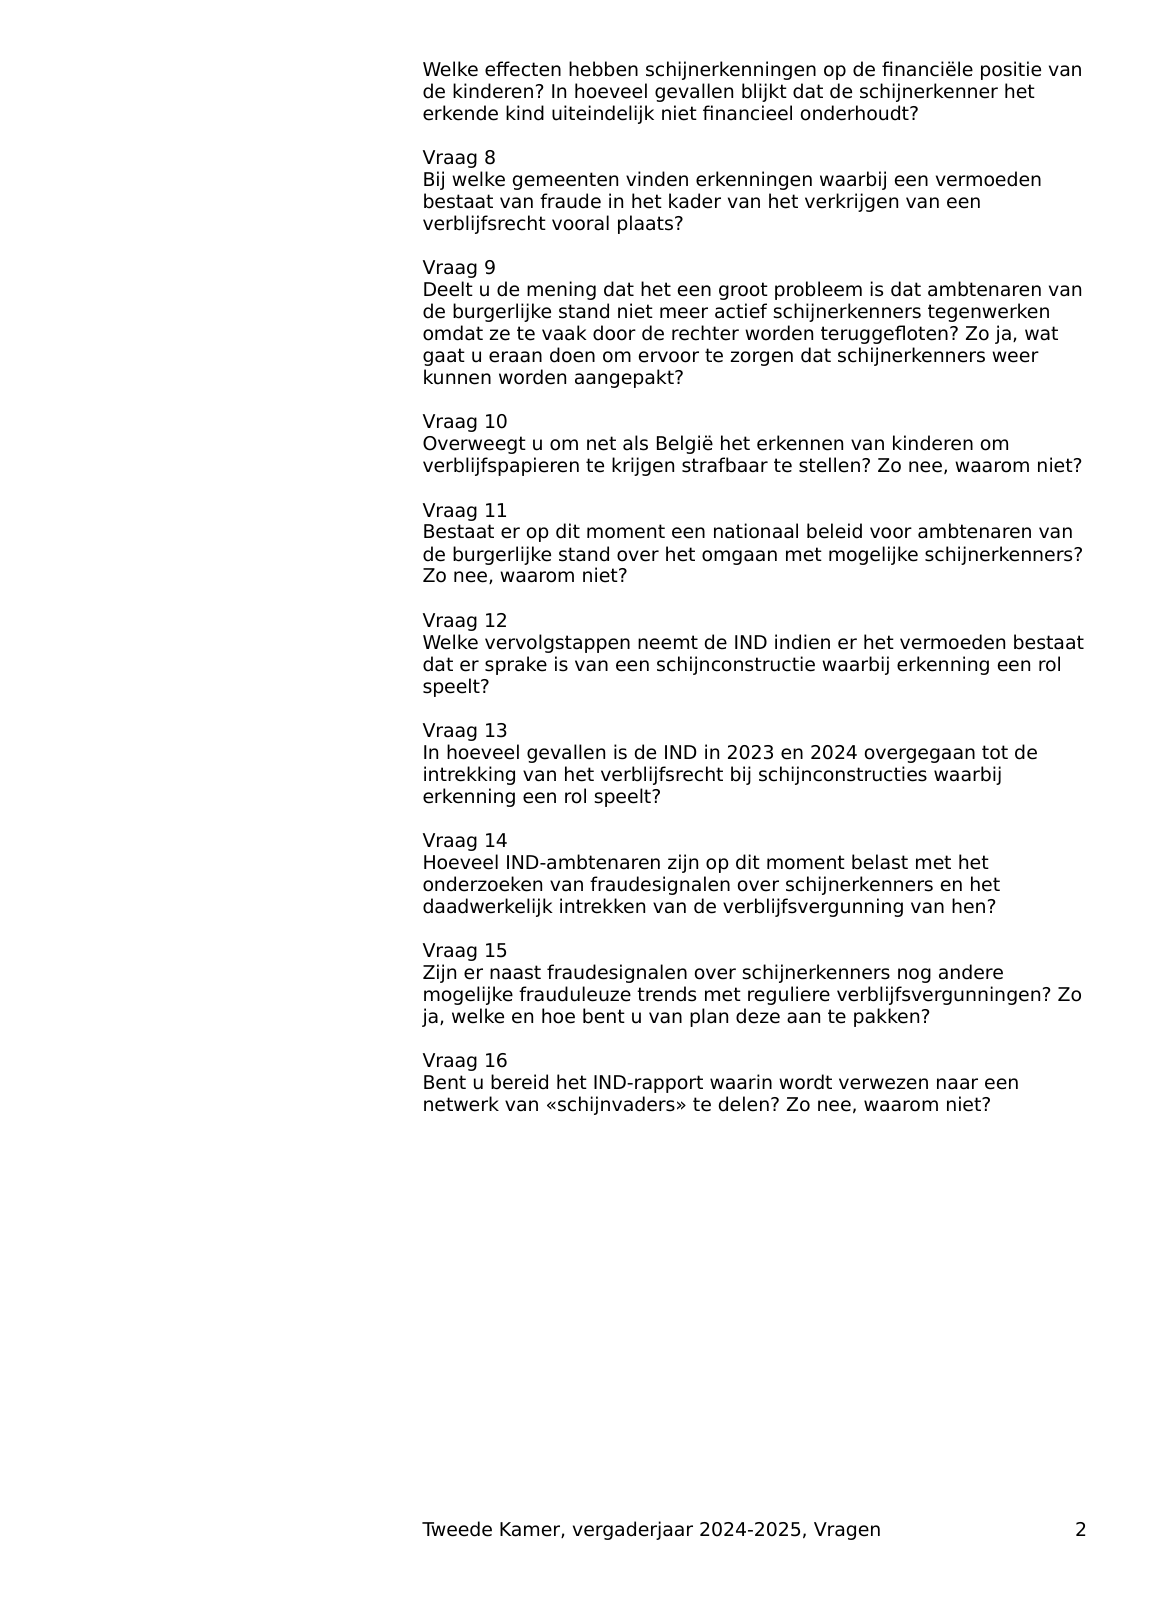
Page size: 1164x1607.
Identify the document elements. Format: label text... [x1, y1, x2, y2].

text Hoeveel IND-ambtenaren zijn op dit moment belast met het onderzoeken van fraudesignalen over schijnerkenners en het daadwerkelijk intrekken van de verblijfsvergunning van hen? [422, 852, 1087, 918]
text Vraag 16 [422, 1050, 1087, 1072]
text Zijn er naast fraudesignalen over schijnerkenners nog andere mogelijke frauduleuze trends met reguliere verblijfsvergunningen? Zo ja, welke en hoe bent u van plan deze aan te pakken? [422, 962, 1087, 1028]
text Welke vervolgstappen neemt de IND indien er het vermoeden bestaat dat er sprake is van een schijnconstructie waarbij erkenning een rol speelt? [422, 632, 1087, 697]
text Welke effecten hebben schijnerkenningen op de financiële positie van de kinderen? In hoeveel gevallen blijkt dat de schijnerkenner het erkende kind uiteindelijk niet financieel onderhoudt? [422, 59, 1087, 125]
text Overweegt u om net als België het erkennen van kinderen om verblijfspapieren te krijgen strafbaar te stellen? Zo nee, waarom niet? [422, 433, 1087, 477]
text Bent u bereid het IND-rapport waarin wordt verwezen naar een netwerk van «schijnvaders» te delen? Zo nee, waarom niet? [422, 1072, 1087, 1116]
text Bestaat er op dit moment een nationaal beleid voor ambtenaren van de burgerlijke stand over het omgaan met mogelijke schijnerkenners? Zo nee, waarom niet? [422, 521, 1087, 587]
text Bij welke gemeenten vinden erkenningen waarbij een vermoeden bestaat van fraude in het kader van het verkrijgen van een verblijfsrecht vooral plaats? [422, 169, 1087, 235]
text Vraag 8 [422, 147, 1087, 169]
text Vraag 9 [422, 257, 1087, 279]
text Vraag 11 [422, 499, 1087, 521]
text Vraag 15 [422, 940, 1087, 962]
text Vraag 10 [422, 411, 1087, 433]
text Vraag 14 [422, 830, 1087, 852]
text Vraag 12 [422, 609, 1087, 632]
text Deelt u de mening dat het een groot probleem is dat ambtenaren van de burgerlijke stand niet meer actief schijnerkenners tegenwerken omdat ze te vaak door de rechter worden teruggefloten? Zo ja, wat gaat u eraan doen om ervoor te zorgen dat schijnerkenners weer kunnen worden aangepakt? [422, 279, 1087, 389]
text In hoeveel gevallen is de IND in 2023 en 2024 overgegaan tot de intrekking van het verblijfsrecht bij schijnconstructies waarbij erkenning een rol speelt? [422, 742, 1087, 808]
text Vraag 13 [422, 720, 1087, 742]
